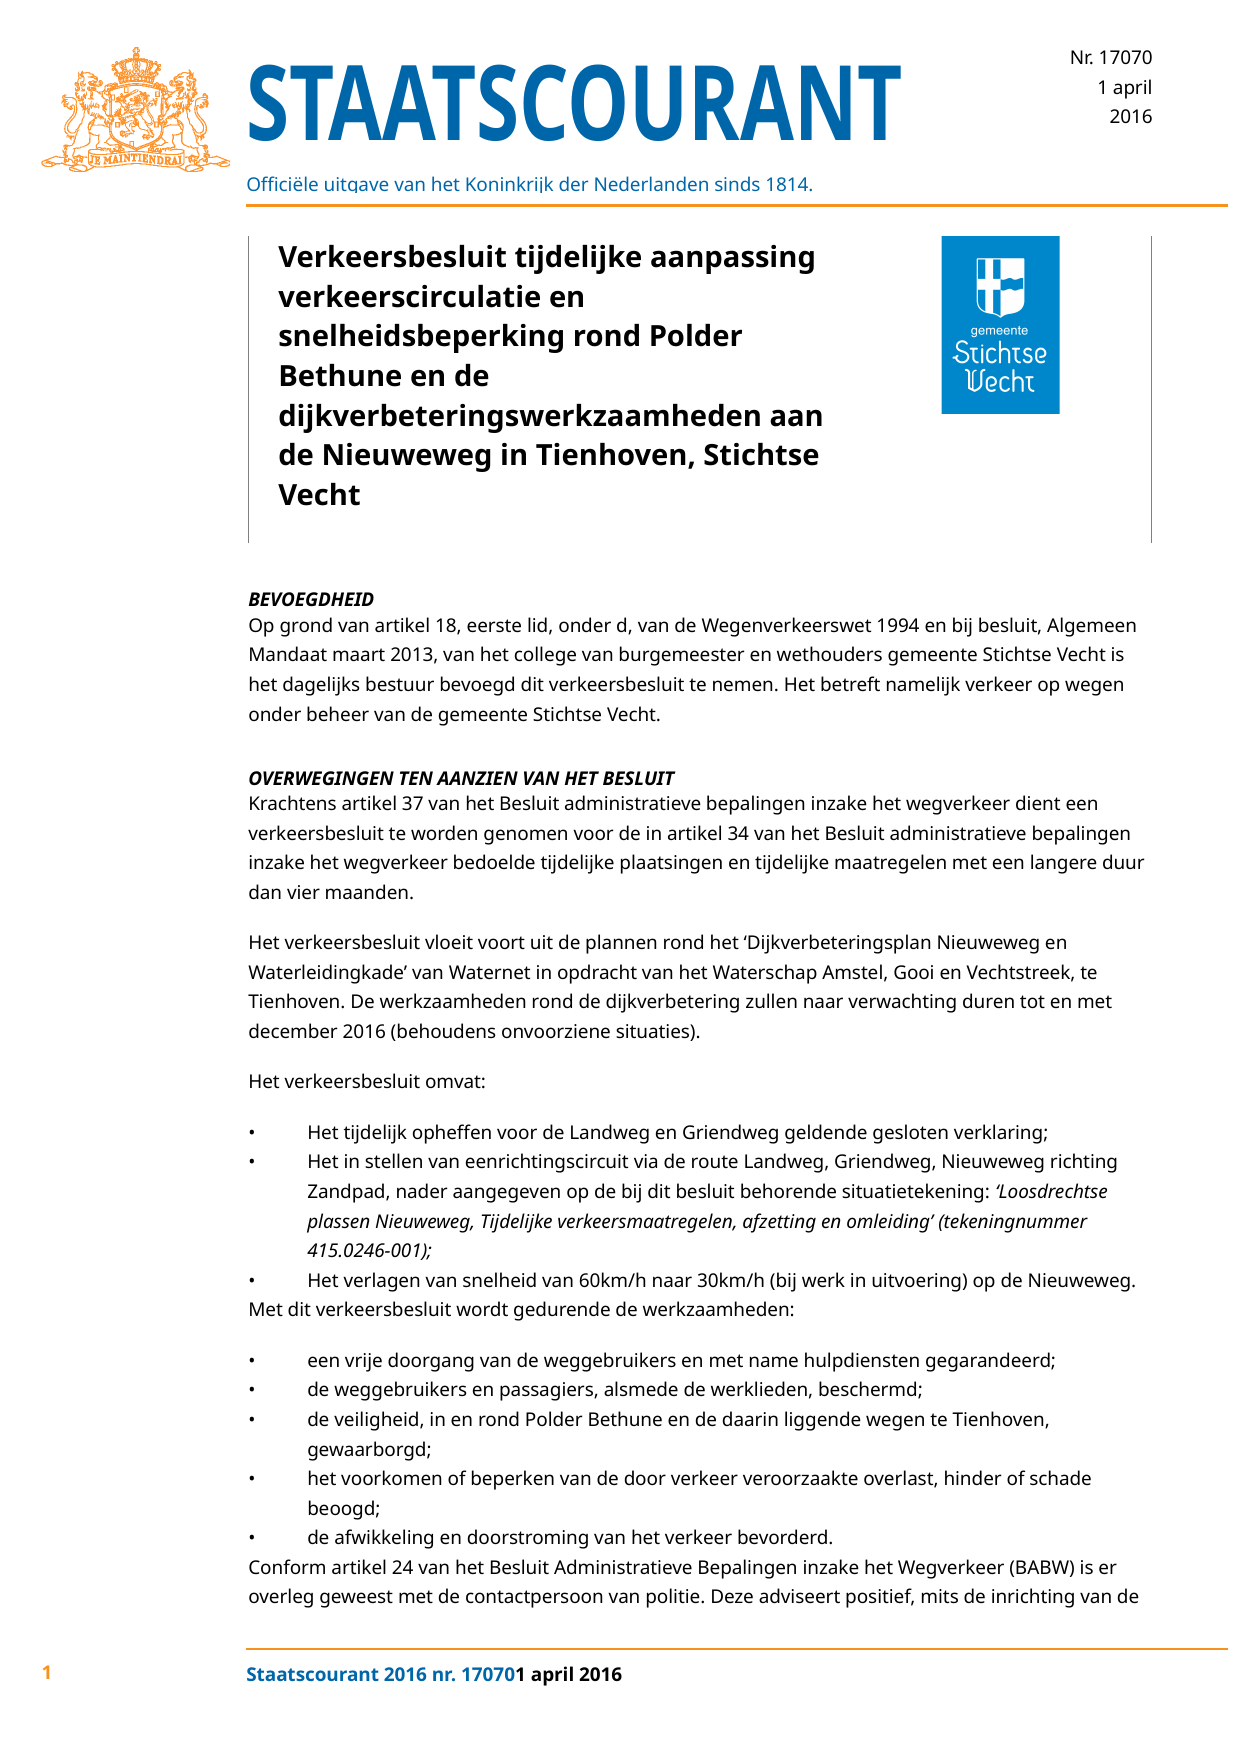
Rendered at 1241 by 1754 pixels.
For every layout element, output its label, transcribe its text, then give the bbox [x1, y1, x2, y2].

picture [977, 259, 1000, 313]
list een vrije doorgang van de weggebruikers en met name hulpdiensten gegarandeerd; [248, 1347, 1152, 1373]
text Het verkeersbesluit vloeit voort uit de plannen rond het ‘Dijkverbeteringsplan Nieuweweg en Waterleidingkade’ van Waternet in opdracht van het Waterschap Amstel, Gooi en Vechtstreek, te Tienhoven. De werkzaamheden rond de dijkverbetering zullen naar verwachting duren tot en met december 2016 (behoudens onvoorziene situaties). [248, 929, 1152, 1044]
list de afwikkeling en doorstroming van het verkeer bevorderd. [248, 1524, 1152, 1550]
picture [41, 47, 231, 172]
picture [1027, 377, 1032, 389]
text OVERWEGINGEN TEN AANZIEN VAN HET BESLUIT [248, 765, 1152, 790]
text Het verkeersbesluit omvat: [248, 1069, 1152, 1094]
table_header [850, 414, 1151, 543]
picture [1001, 259, 1024, 279]
text Op grond van artikel 18, eerste lid, onder d, van de Wegenverkeerswet 1994 en bij besluit, Algemeen Mandaat maart 2013, van het college van burgemeester en wethouders gemeente Stichtse Vecht is het dagelijks bestuur bevoegd dit verkeersbesluit te nemen. Het betreft namelijk verkeer op wegen onder beheer van de gemeente Stichtse Vecht. [248, 612, 1152, 726]
list de weggebruikers en passagiers, alsmede de werklieden, beschermd; [248, 1377, 1152, 1402]
picture [971, 348, 977, 359]
picture [1000, 289, 1024, 317]
picture [1013, 348, 1019, 359]
table_header [850, 236, 941, 413]
text BEVOEGDHEID [248, 586, 1152, 612]
list Het verlagen van snelheid van 60km/h naar 30km/h (bij werk in uitvoering) op de Nieuweweg. [248, 1267, 1152, 1293]
table_header [1060, 236, 1151, 413]
text Krachtens artikel 37 van het Besluit administratieve bepalingen inzake het wegverkeer dient een verkeersbesluit te worden genomen voor de in artikel 34 van het Besluit administratieve bepalingen inzake het wegverkeer bedoelde tijdelijke plaatsingen en tijdelijke maatregelen met een langere duur dan vier maanden. [248, 790, 1152, 905]
list Het in stellen van eenrichtingscircuit via de route Landweg, Griendweg, Nieuweweg richting Zandpad, nader aangegeven op de bij dit besluit behorende situatietekening: ‘Loosdrechtse plassen Nieuweweg, Tijdelijke verkeersmaatregelen, afzetting en omleiding’ (tekeningnummer 415.0246-001); [248, 1149, 1152, 1263]
list de veiligheid, in en rond Polder Bethune en de daarin liggende wegen te Tienhoven, gewaarborgd; [248, 1406, 1152, 1462]
text Met dit verkeersbesluit wordt gedurende de werkzaamheden: [248, 1297, 1152, 1322]
list het voorkomen of beperken van de door verkeer veroorzaakte overlast, hinder of schade beoogd; [248, 1465, 1152, 1521]
text Conform artikel 24 van het Besluit Administratieve Bepalingen inzake het Wegverkeer (BABW) is er overleg geweest met de contactpersoon van politie. Deze adviseert positief, mits de inrichting van de [248, 1554, 1152, 1609]
list Het tijdelijk opheffen voor de Landweg en Griendweg geldende gesloten verklaring; [248, 1119, 1152, 1145]
table_header Verkeersbesluit tijdelijke aanpassing verkeerscirculatie en snelheidsbeperking rond Polder Bethune en de dijkverbeteringswerkzaamheden aan de Nieuweweg in Tienhoven, Stichtse Vecht [249, 236, 850, 543]
picture [1013, 370, 1020, 391]
